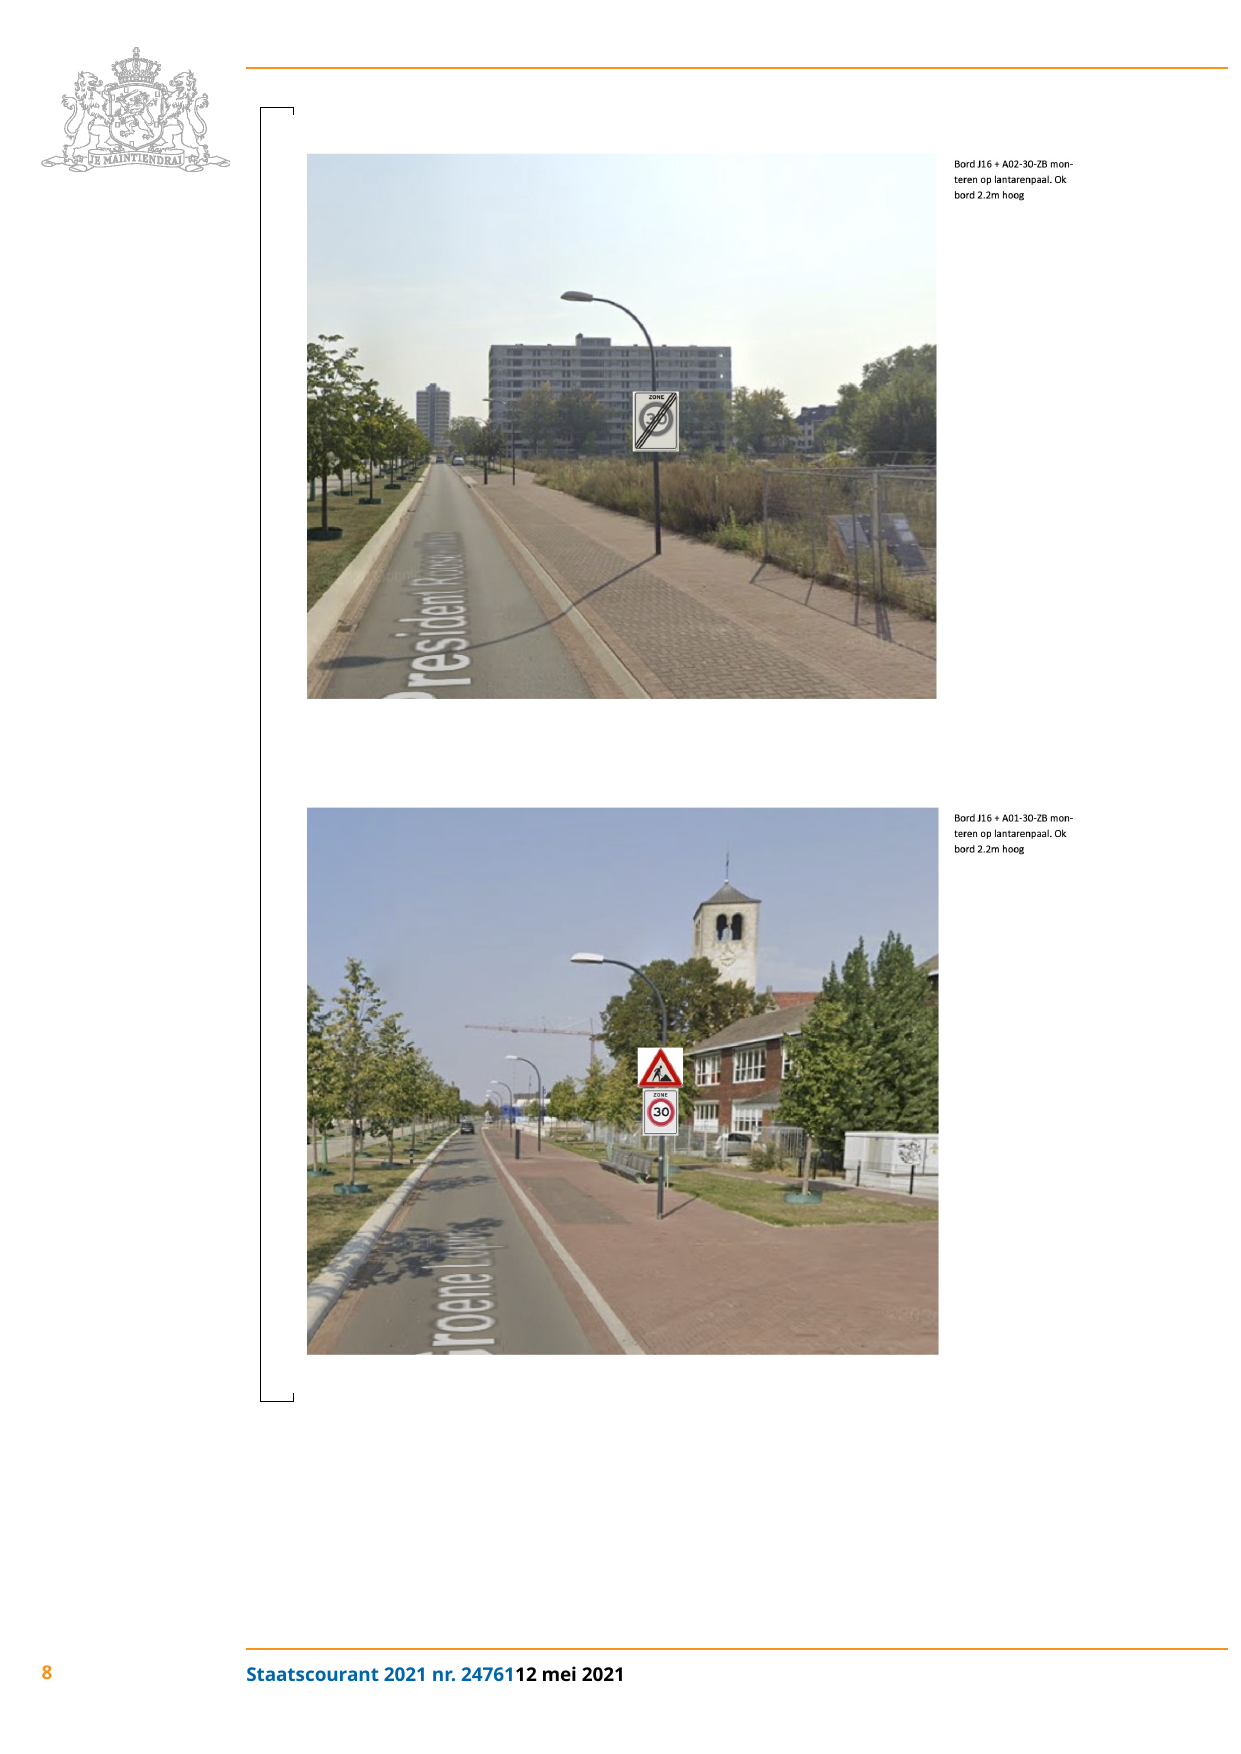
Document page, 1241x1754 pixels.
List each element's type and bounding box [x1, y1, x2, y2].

picture [268, 115, 1173, 1393]
picture [41, 47, 231, 172]
